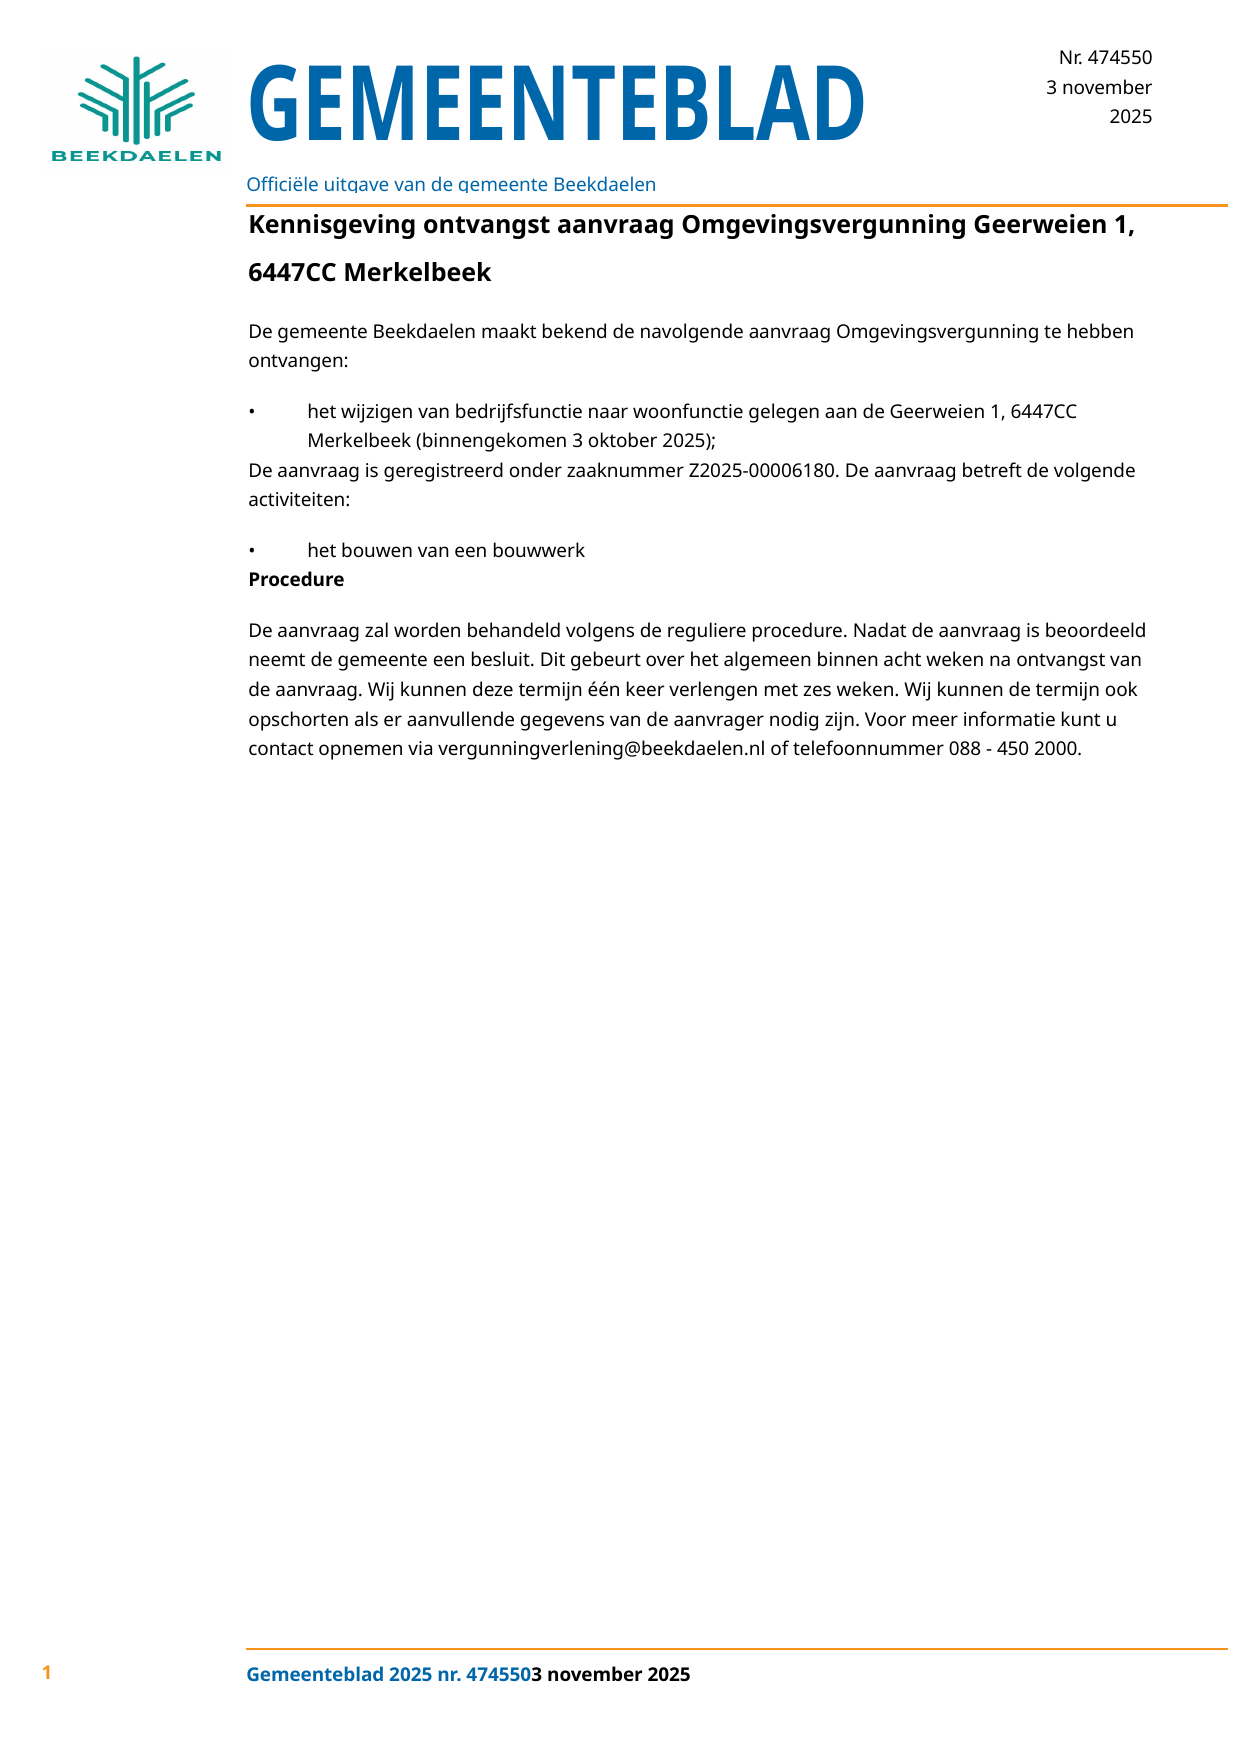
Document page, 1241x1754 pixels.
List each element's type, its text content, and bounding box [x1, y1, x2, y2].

list het bouwen van een bouwwerk [248, 537, 1152, 563]
text Kennisgeving ontvangst aanvraag Omgevingsvergunning Geerweien 1, 6447CC Merkelbeek [248, 207, 1152, 288]
text De gemeente Beekdaelen maakt bekend de navolgende aanvraag Omgevingsvergunning te hebben ontvangen: [248, 318, 1152, 373]
picture [41, 47, 231, 172]
text De aanvraag zal worden behandeld volgens de reguliere procedure. Nadat de aanvraag is beoordeeld neemt de gemeente een besluit. Dit gebeurt over het algemeen binnen acht weken na ontvangst van de aanvraag. Wij kunnen deze termijn één keer verlengen met zes weken. Wij kunnen de termijn ook opschorten als er aanvullende gegevens van de aanvrager nodig zijn. Voor meer informatie kunt u contact opnemen via vergunningverlening@beekdaelen.nl of telefoonnummer 088 - 450 2000. [248, 617, 1152, 761]
list het wijzigen van bedrijfsfunctie naar woonfunctie gelegen aan de Geerweien 1, 6447CC Merkelbeek (binnengekomen 3 oktober 2025); [248, 398, 1152, 453]
text Procedure [248, 567, 1152, 592]
text De aanvraag is geregistreerd onder zaaknummer Z2025-00006180. De aanvraag betreft de volgende activiteiten: [248, 457, 1152, 512]
